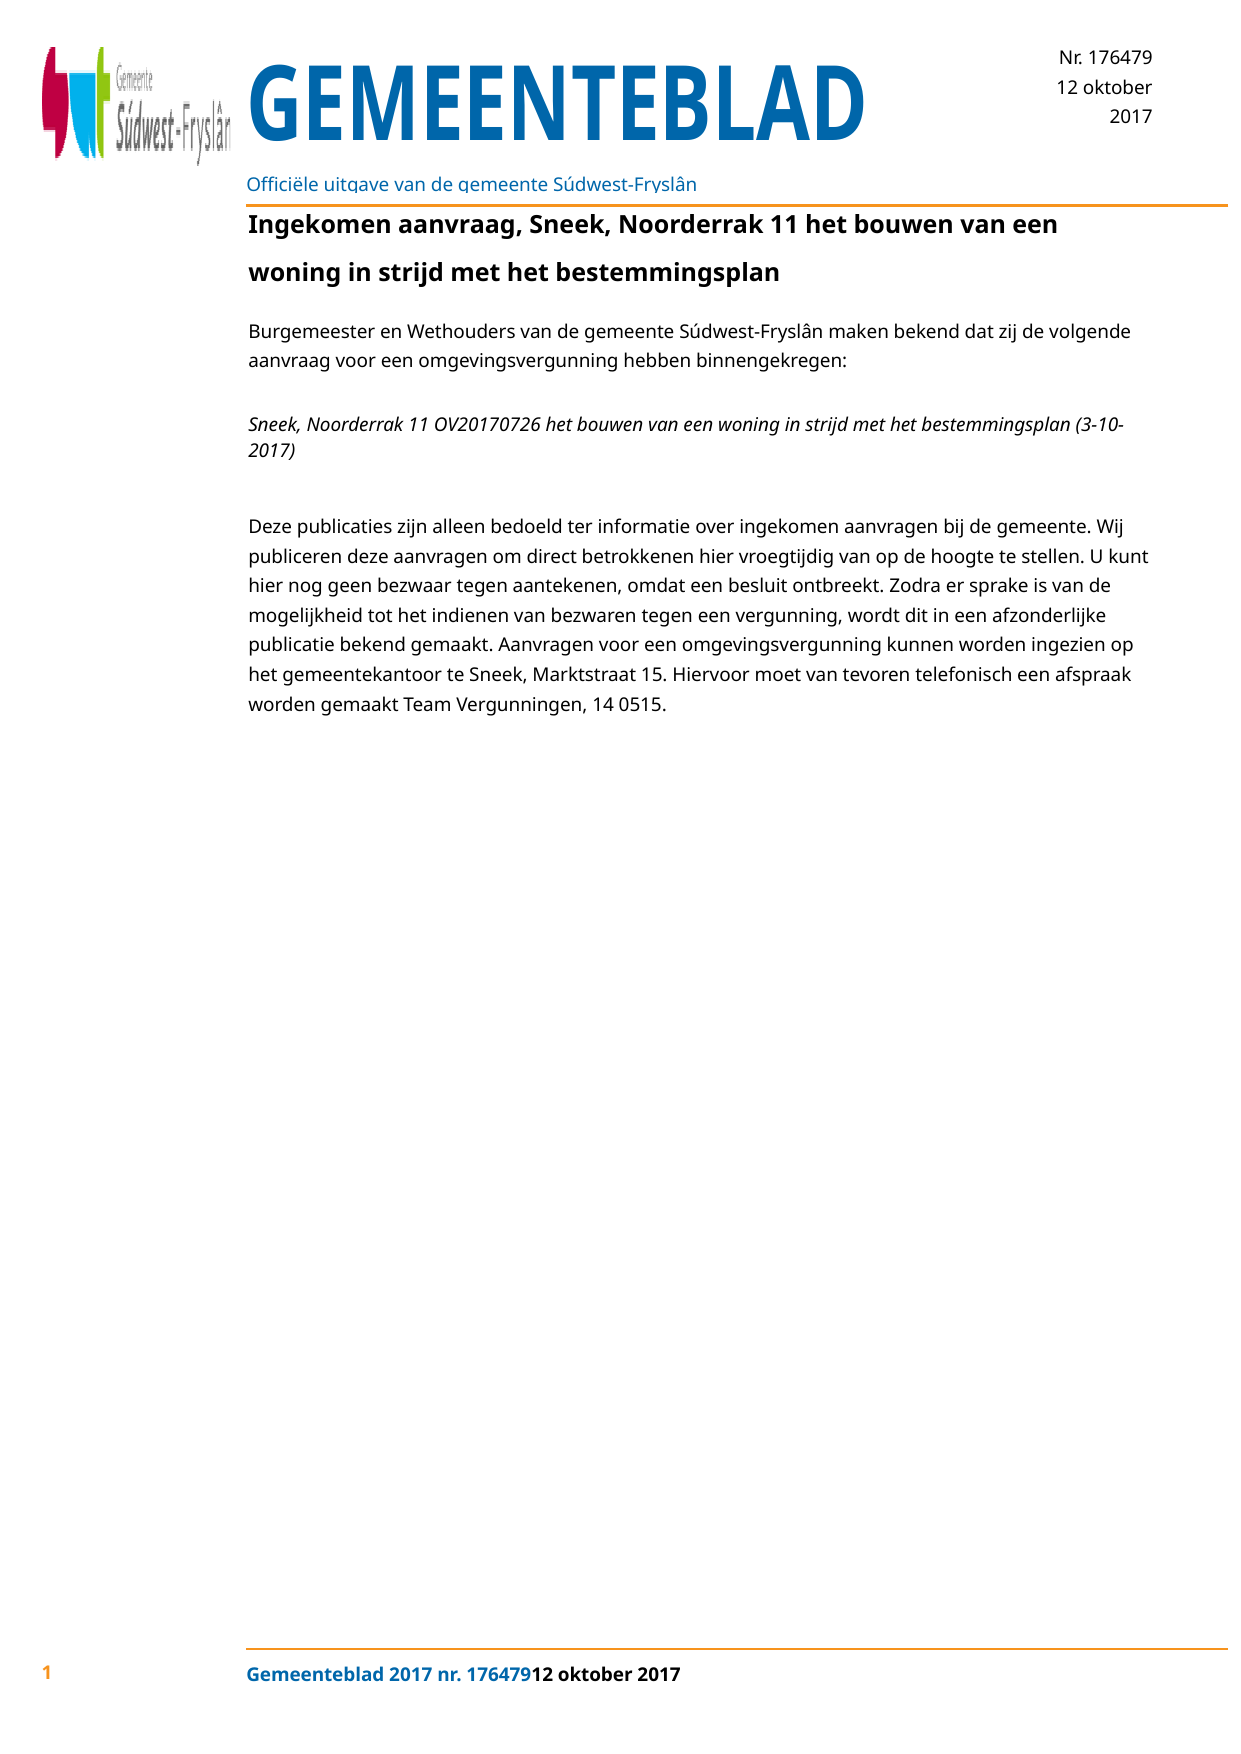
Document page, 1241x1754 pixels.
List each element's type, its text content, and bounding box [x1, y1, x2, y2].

text Sneek, Noorderrak 11 OV20170726 het bouwen van een woning in strijd met het bestemmingsplan (3-10-2017) [248, 411, 1152, 463]
text Deze publicaties zijn alleen bedoeld ter informatie over ingekomen aanvragen bij de gemeente. Wij publiceren deze aanvragen om direct betrokkenen hier vroegtijdig van op de hoogte te stellen. U kunt hier nog geen bezwaar tegen aantekenen, omdat een besluit ontbreekt. Zodra er sprake is van de mogelijkheid tot het indienen van bezwaren tegen een vergunning, wordt dit in een afzonderlijke publicatie bekend gemaakt. Aanvragen voor een omgevingsvergunning kunnen worden ingezien op het gemeentekantoor te Sneek, Marktstraat 15. Hiervoor moet van tevoren telefonisch een afspraak worden gemaakt Team Vergunningen, 14 0515. [248, 513, 1152, 717]
text Ingekomen aanvraag, Sneek, Noorderrak 11 het bouwen van een woning in strijd met het bestemmingsplan [248, 207, 1152, 288]
text Burgemeester en Wethouders van de gemeente Súdwest-Fryslân maken bekend dat zij de volgende aanvraag voor een omgevingsvergunning hebben binnengekregen: [248, 318, 1152, 373]
picture [41, 47, 231, 172]
